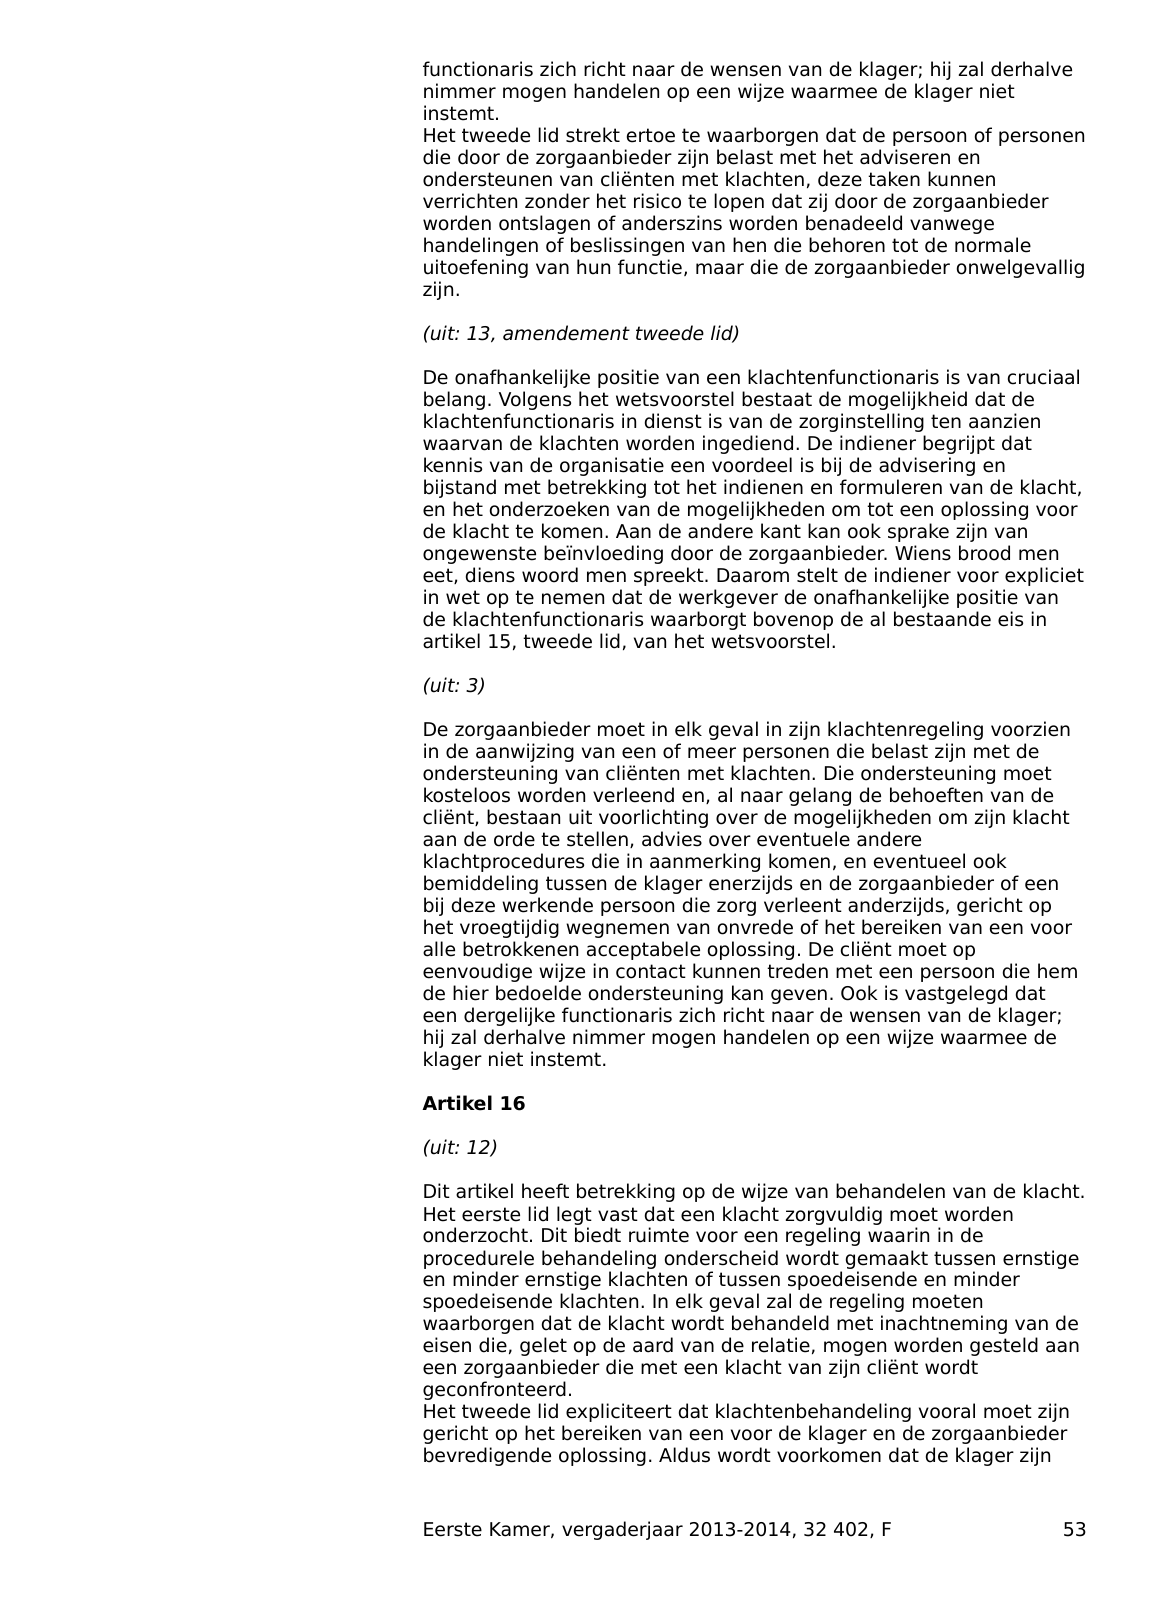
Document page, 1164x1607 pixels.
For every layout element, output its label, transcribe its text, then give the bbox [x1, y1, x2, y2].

text Het eerste lid legt vast dat een klacht zorgvuldig moet worden onderzocht. Dit biedt ruimte voor een regeling waarin in de procedurele behandeling onderscheid wordt gemaakt tussen ernstige en minder ernstige klachten of tussen spoedeisende en minder spoedeisende klachten. In elk geval zal de regeling moeten waarborgen dat de klacht wordt behandeld met inachtneming van de eisen die, gelet op de aard van de relatie, mogen worden gesteld aan een zorgaanbieder die met een klacht van zijn cliënt wordt geconfronteerd. [422, 1203, 1087, 1401]
subtitle (uit: 13, amendement tweede lid) [422, 323, 1087, 345]
text Het tweede lid expliciteert dat klachtenbehandeling vooral moet zijn gericht op het bereiken van een voor de klager en de zorgaanbieder bevredigende oplossing. Aldus wordt voorkomen dat de klager zijn [422, 1401, 1087, 1467]
text Het tweede lid strekt ertoe te waarborgen dat de persoon of personen die door de zorgaanbieder zijn belast met het adviseren en ondersteunen van cliënten met klachten, deze taken kunnen verrichten zonder het risico te lopen dat zij door de zorgaanbieder worden ontslagen of anderszins worden benadeeld vanwege handelingen of beslissingen van hen die behoren tot de normale uitoefening van hun functie, maar die de zorgaanbieder onwelgevallig zijn. [422, 125, 1087, 301]
subtitle (uit: 12) [422, 1137, 1087, 1159]
text functionaris zich richt naar de wensen van de klager; hij zal derhalve nimmer mogen handelen op een wijze waarmee de klager niet instemt. [422, 59, 1087, 125]
text De onafhankelijke positie van een klachtenfunctionaris is van cruciaal belang. Volgens het wetsvoorstel bestaat de mogelijkheid dat de klachtenfunctionaris in dienst is van de zorginstelling ten aanzien waarvan de klachten worden ingediend. De indiener begrijpt dat kennis van de organisatie een voordeel is bij de advisering en bijstand met betrekking tot het indienen en formuleren van de klacht, en het onderzoeken van de mogelijkheden om tot een oplossing voor de klacht te komen. Aan de andere kant kan ook sprake zijn van ongewenste beïnvloeding door de zorgaanbieder. Wiens brood men eet, diens woord men spreekt. Daarom stelt de indiener voor expliciet in wet op te nemen dat de werkgever de onafhankelijke positie van de klachtenfunctionaris waarborgt bovenop de al bestaande eis in artikel 15, tweede lid, van het wetsvoorstel. [422, 367, 1087, 653]
text De zorgaanbieder moet in elk geval in zijn klachtenregeling voorzien in de aanwijzing van een of meer personen die belast zijn met de ondersteuning van cliënten met klachten. Die ondersteuning moet kosteloos worden verleend en, al naar gelang de behoeften van de cliënt, bestaan uit voorlichting over de mogelijkheden om zijn klacht aan de orde te stellen, advies over eventuele andere klachtprocedures die in aanmerking komen, en eventueel ook bemiddeling tussen de klager enerzijds en de zorgaanbieder of een bij deze werkende persoon die zorg verleent anderzijds, gericht op het vroegtijdig wegnemen van onvrede of het bereiken van een voor alle betrokkenen acceptabele oplossing. De cliënt moet op eenvoudige wijze in contact kunnen treden met een persoon die hem de hier bedoelde ondersteuning kan geven. Ook is vastgelegd dat een dergelijke functionaris zich richt naar de wensen van de klager; hij zal derhalve nimmer mogen handelen op een wijze waarmee de klager niet instemt. [422, 719, 1087, 1071]
text Dit artikel heeft betrekking op de wijze van behandelen van de klacht. [422, 1181, 1087, 1203]
subtitle (uit: 3) [422, 675, 1087, 697]
subtitle Artikel 16 [422, 1093, 1087, 1115]
